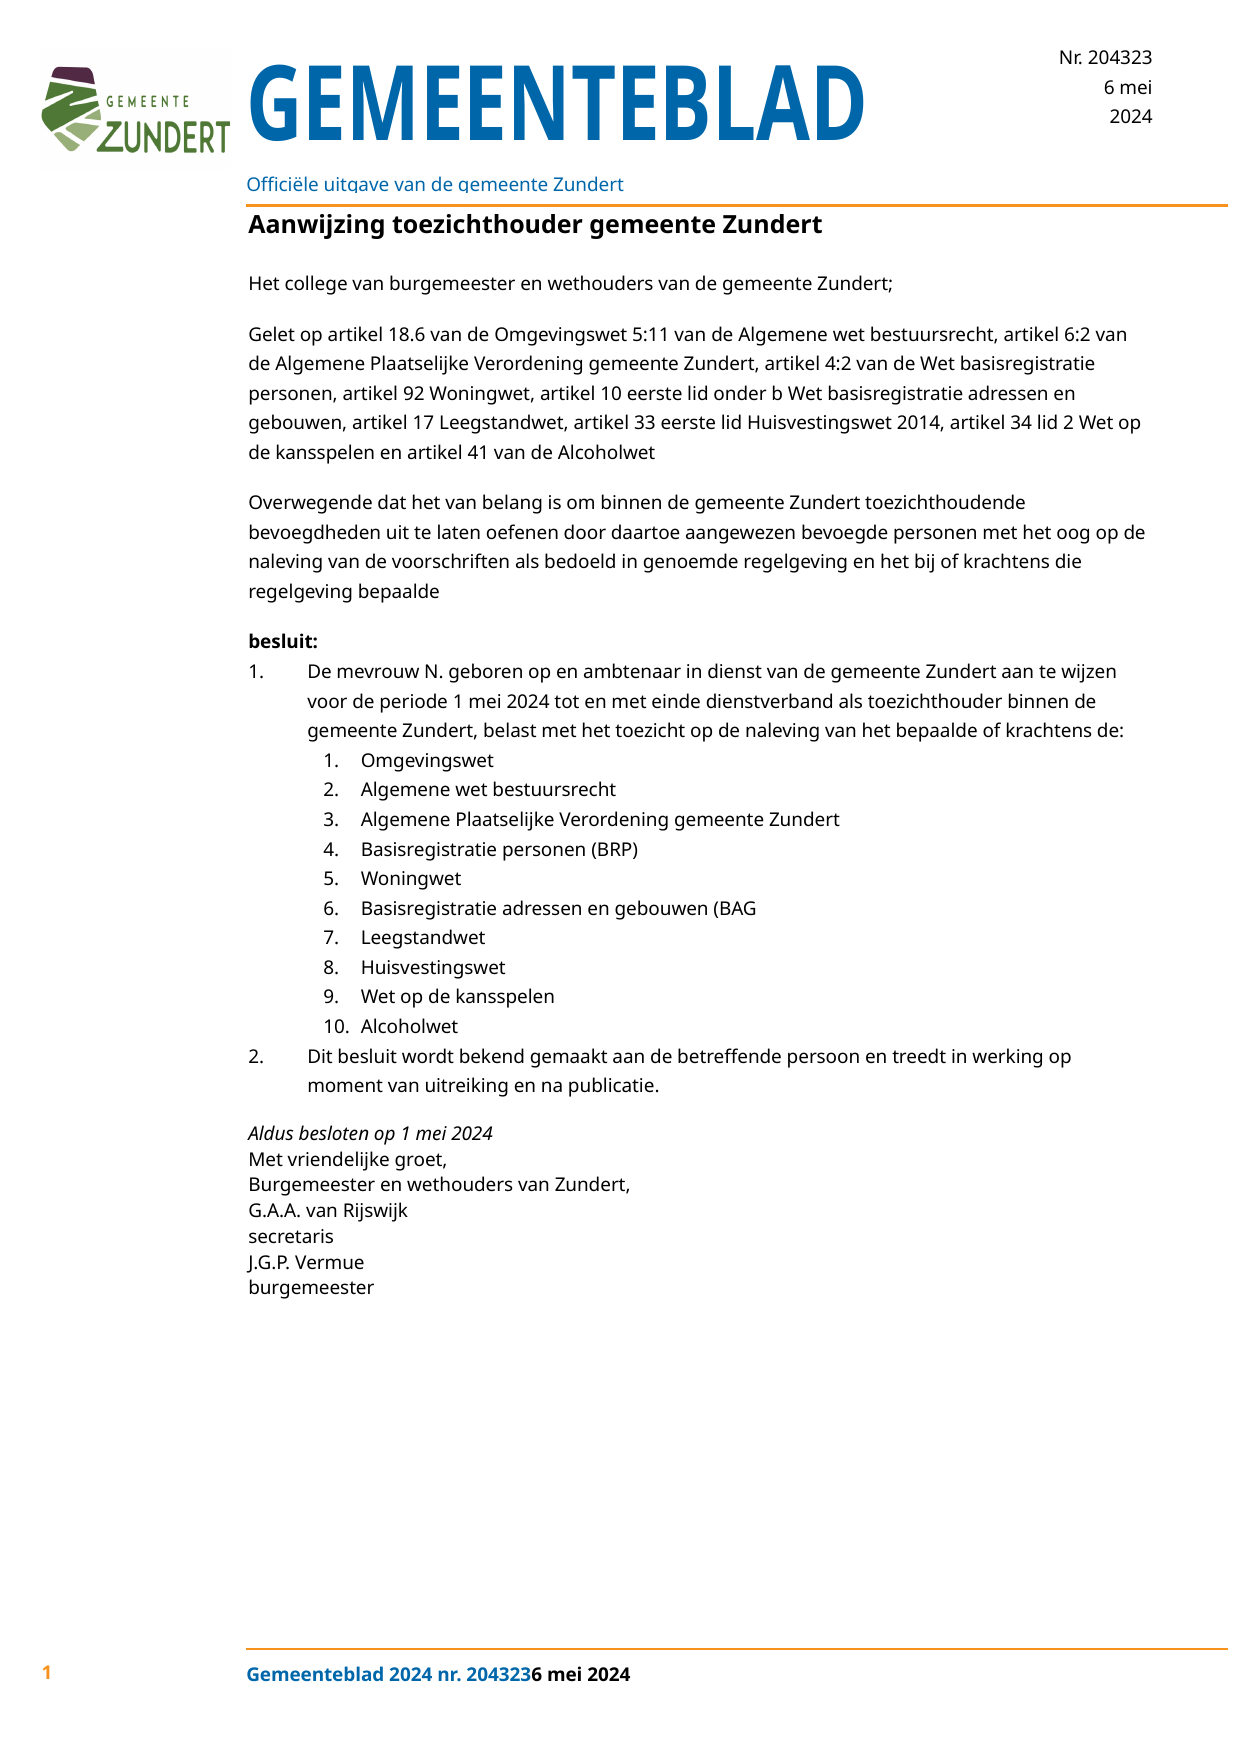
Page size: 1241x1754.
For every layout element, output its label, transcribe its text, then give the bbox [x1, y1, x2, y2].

list Wet op de kansspelen [323, 984, 1152, 1009]
list Dit besluit wordt bekend gemaakt aan de betreffende persoon en treedt in werking op moment van uitreiking en na publicatie. [248, 1043, 1152, 1098]
text burgemeester [248, 1274, 1152, 1300]
list De mevrouw N. geboren op en ambtenaar in dienst van de gemeente Zundert aan te wijzen voor de periode 1 mei 2024 tot en met einde dienstverband als toezichthouder binnen de gemeente Zundert, belast met het toezicht op de naleving van het bepaalde of krachtens de: [248, 658, 1152, 743]
text secretaris [248, 1223, 1152, 1249]
picture [41, 47, 231, 172]
list Omgevingswet [323, 747, 1152, 773]
list Woningwet [323, 865, 1152, 891]
list Basisregistratie personen (BRP) [323, 836, 1152, 861]
text Het college van burgemeester en wethouders van de gemeente Zundert; [248, 270, 1152, 296]
text Met vriendelijke groet, [248, 1146, 1152, 1172]
list Algemene wet bestuursrecht [323, 777, 1152, 802]
text Burgemeester en wethouders van Zundert, [248, 1172, 1152, 1197]
text besluit: [248, 629, 1152, 654]
text Overwegende dat het van belang is om binnen de gemeente Zundert toezichthoudende bevoegdheden uit te laten oefenen door daartoe aangewezen bevoegde personen met het oog op de naleving van de voorschriften als bedoeld in genoemde regelgeving en het bij of krachtens die regelgeving bepaalde [248, 489, 1152, 604]
list Algemene Plaatselijke Verordening gemeente Zundert [323, 806, 1152, 832]
text G.A.A. van Rijswijk [248, 1197, 1152, 1223]
text J.G.P. Vermue [248, 1249, 1152, 1274]
text Aanwijzing toezichthouder gemeente Zundert [248, 207, 1152, 241]
text Gelet op artikel 18.6 van de Omgevingswet 5:11 van de Algemene wet bestuursrecht, artikel 6:2 van de Algemene Plaatselijke Verordening gemeente Zundert, artikel 4:2 van de Wet basisregistratie personen, artikel 92 Woningwet, artikel 10 eerste lid onder b Wet basisregistratie adressen en gebouwen, artikel 17 Leegstandwet, artikel 33 eerste lid Huisvestingswet 2014, artikel 34 lid 2 Wet op de kansspelen en artikel 41 van de Alcoholwet [248, 321, 1152, 465]
list Leegstandwet [323, 924, 1152, 950]
list Huisvestingswet [323, 954, 1152, 980]
list Basisregistratie adressen en gebouwen (BAG [323, 895, 1152, 921]
text Aldus besloten op 1 mei 2024 [248, 1120, 1152, 1146]
list Alcoholwet [323, 1013, 1152, 1039]
